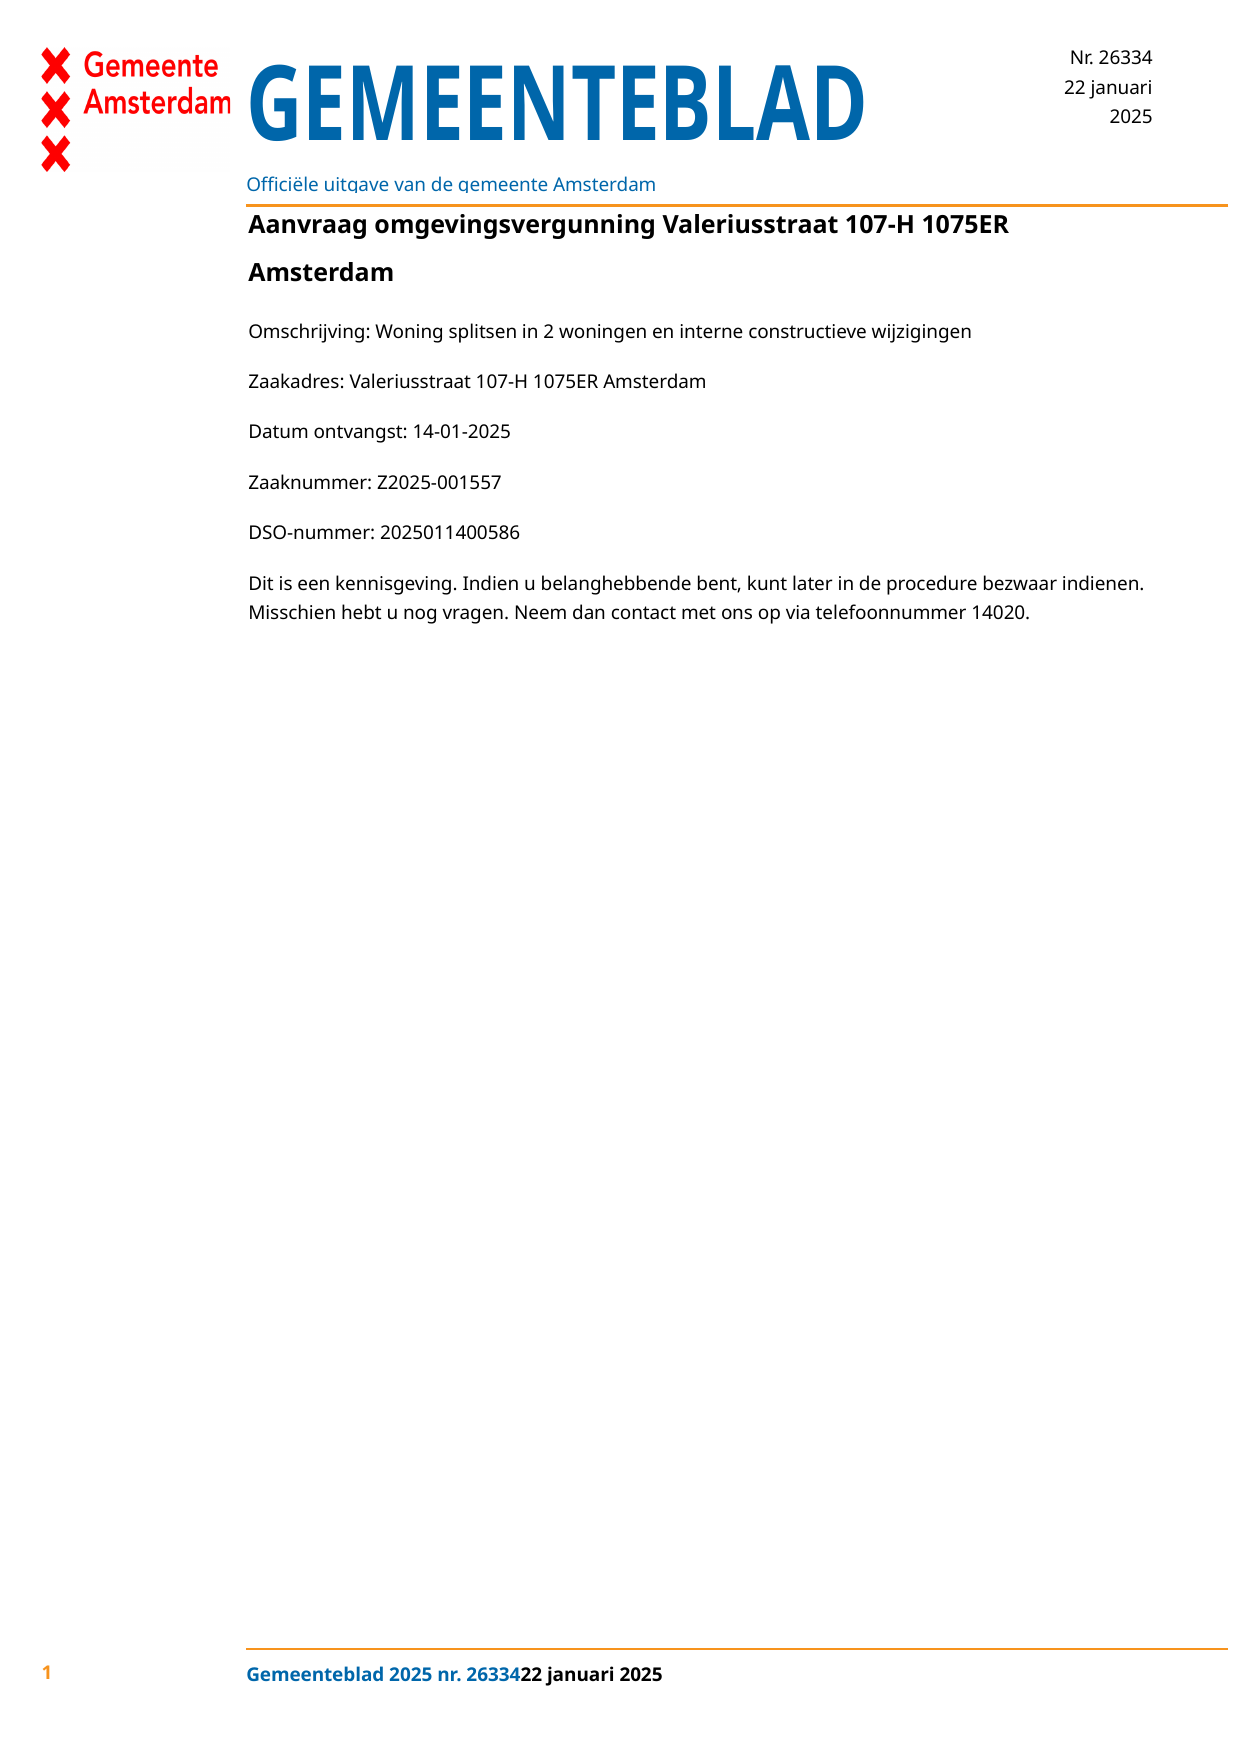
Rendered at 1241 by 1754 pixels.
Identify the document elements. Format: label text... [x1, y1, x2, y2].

text Aanvraag omgevingsvergunning Valeriusstraat 107-H 1075ER Amsterdam [248, 207, 1152, 288]
text Zaakadres: Valeriusstraat 107-H 1075ER Amsterdam [248, 368, 1152, 394]
picture [41, 47, 231, 172]
text Omschrijving: Woning splitsen in 2 woningen en interne constructieve wijzigingen [248, 318, 1152, 344]
text Datum ontvangst: 14-01-2025 [248, 419, 1152, 444]
text Dit is een kennisgeving. Indien u belanghebbende bent, kunt later in de procedure bezwaar indienen. Misschien hebt u nog vragen. Neem dan contact met ons op via telefoonnummer 14020. [248, 570, 1152, 625]
text Zaaknummer: Z2025-001557 [248, 469, 1152, 495]
text DSO-nummer: 2025011400586 [248, 519, 1152, 545]
